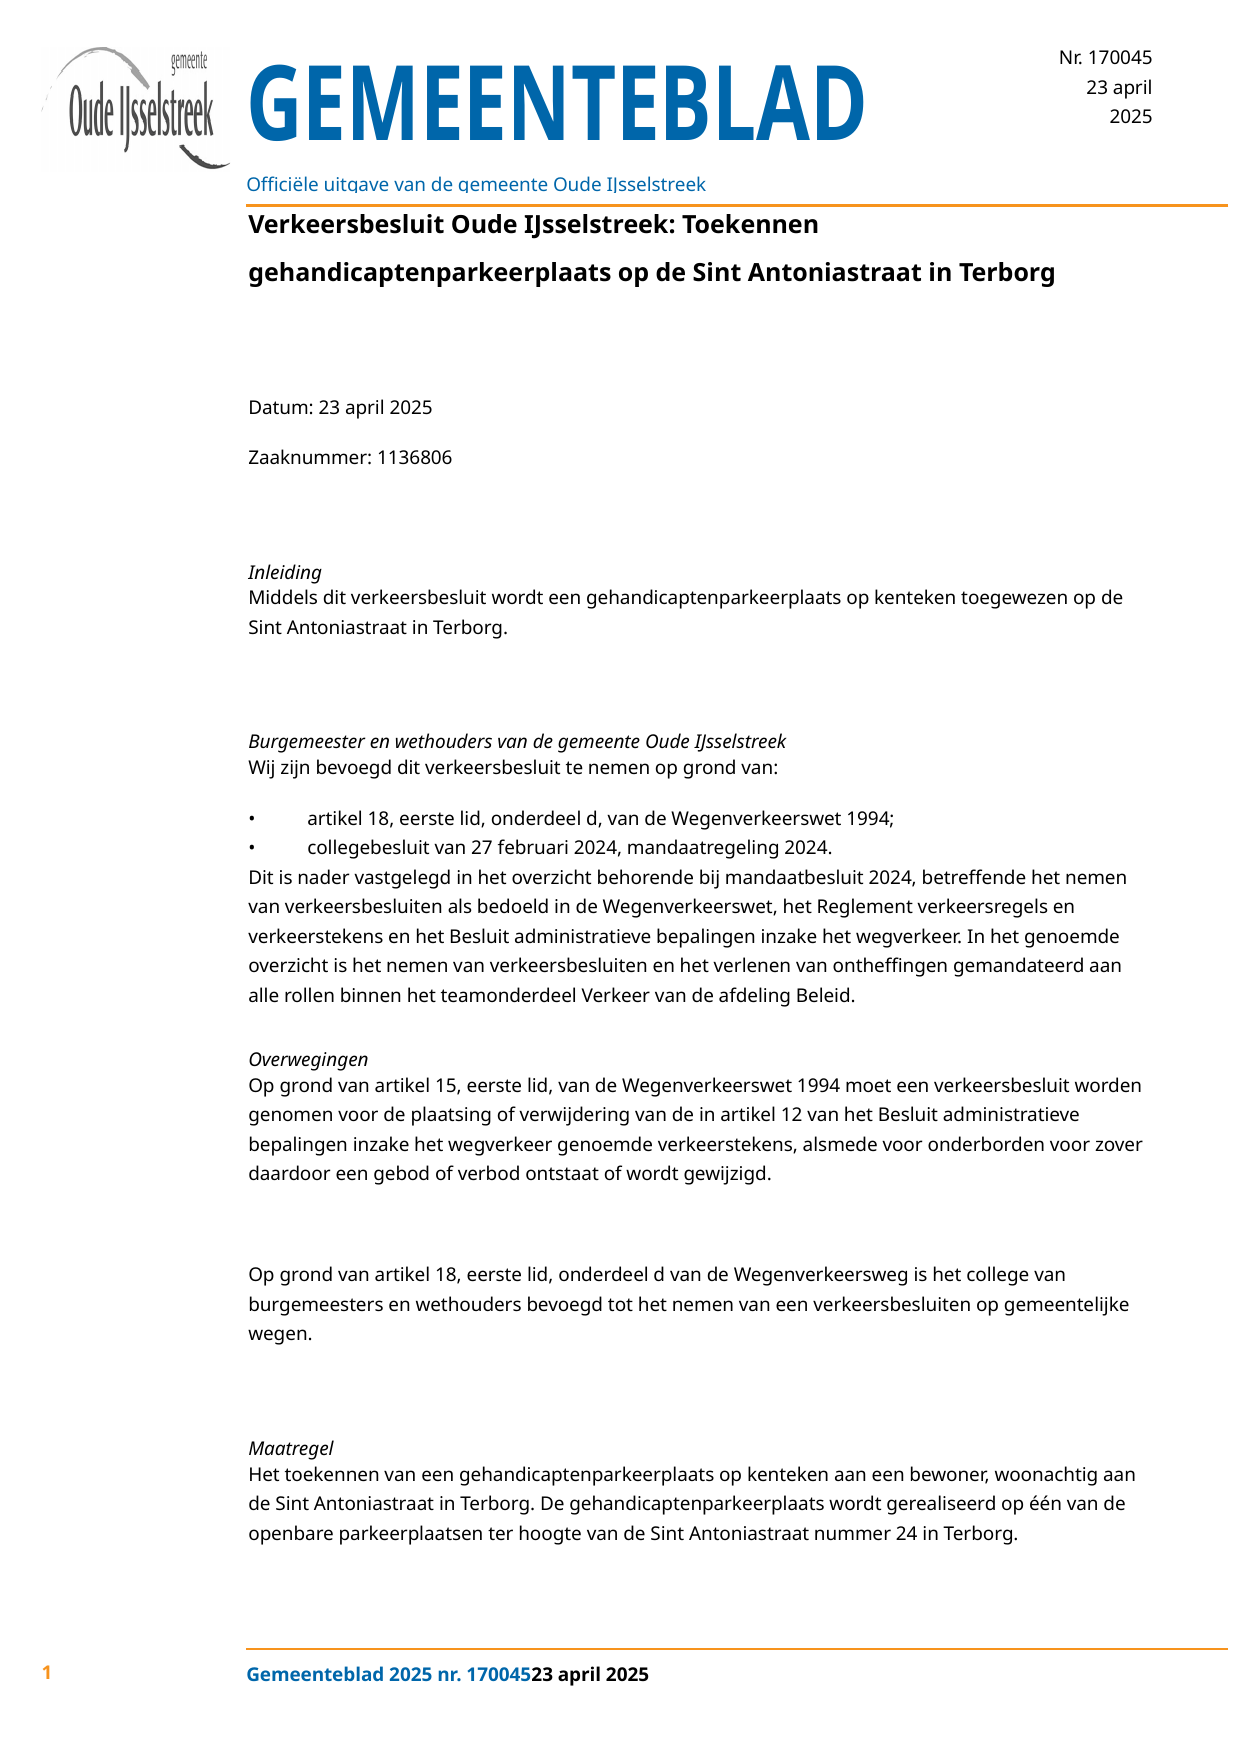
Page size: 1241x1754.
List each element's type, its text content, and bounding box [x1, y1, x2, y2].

text Op grond van artikel 18, eerste lid, onderdeel d van de Wegenverkeersweg is het college van burgemeesters en wethouders bevoegd tot het nemen van een verkeersbesluiten op gemeentelijke wegen. [248, 1261, 1152, 1346]
text Zaaknummer: 1136806 [248, 444, 1152, 470]
text Inleiding [248, 559, 1152, 584]
text Op grond van artikel 15, eerste lid, van de Wegenverkeerswet 1994 moet een verkeersbesluit worden genomen voor de plaatsing of verwijdering van de in artikel 12 van het Besluit administratieve bepalingen inzake het wegverkeer genoemde verkeerstekens, alsmede voor onderborden voor zover daardoor een gebod of verbod ontstaat of wordt gewijzigd. [248, 1072, 1152, 1186]
text Verkeersbesluit Oude IJsselstreek: Toekennen gehandicaptenparkeerplaats op de Sint Antoniastraat in Terborg [248, 207, 1152, 288]
text Het toekennen van een gehandicaptenparkeerplaats op kenteken aan een bewoner, woonachtig aan de Sint Antoniastraat in Terborg. De gehandicaptenparkeerplaats wordt gerealiseerd op één van de openbare parkeerplaatsen ter hoogte van de Sint Antoniastraat nummer 24 in Terborg. [248, 1461, 1152, 1546]
text Burgemeester en wethouders van de gemeente Oude IJsselstreek [248, 728, 1152, 754]
text Middels dit verkeersbesluit wordt een gehandicaptenparkeerplaats op kenteken toegewezen op de Sint Antoniastraat in Terborg. [248, 584, 1152, 640]
text Datum: 23 april 2025 [248, 394, 1152, 420]
text Maatregel [248, 1435, 1152, 1461]
picture [41, 47, 231, 172]
list artikel 18, eerste lid, onderdeel d, van de Wegenverkeerswet 1994; [248, 805, 1152, 830]
text Wij zijn bevoegd dit verkeersbesluit te nemen op grond van: [248, 754, 1152, 780]
text Dit is nader vastgelegd in het overzicht behorende bij mandaatbesluit 2024, betreffende het nemen van verkeersbesluiten als bedoeld in de Wegenverkeerswet, het Reglement verkeersregels en verkeerstekens en het Besluit administratieve bepalingen inzake het wegverkeer. In het genoemde overzicht is het nemen van verkeersbesluiten en het verlenen van ontheffingen gemandateerd aan alle rollen binnen het teamonderdeel Verkeer van de afdeling Beleid. [248, 864, 1152, 1008]
list collegebesluit van 27 februari 2024, mandaatregeling 2024. [248, 834, 1152, 860]
text Overwegingen [248, 1046, 1152, 1072]
